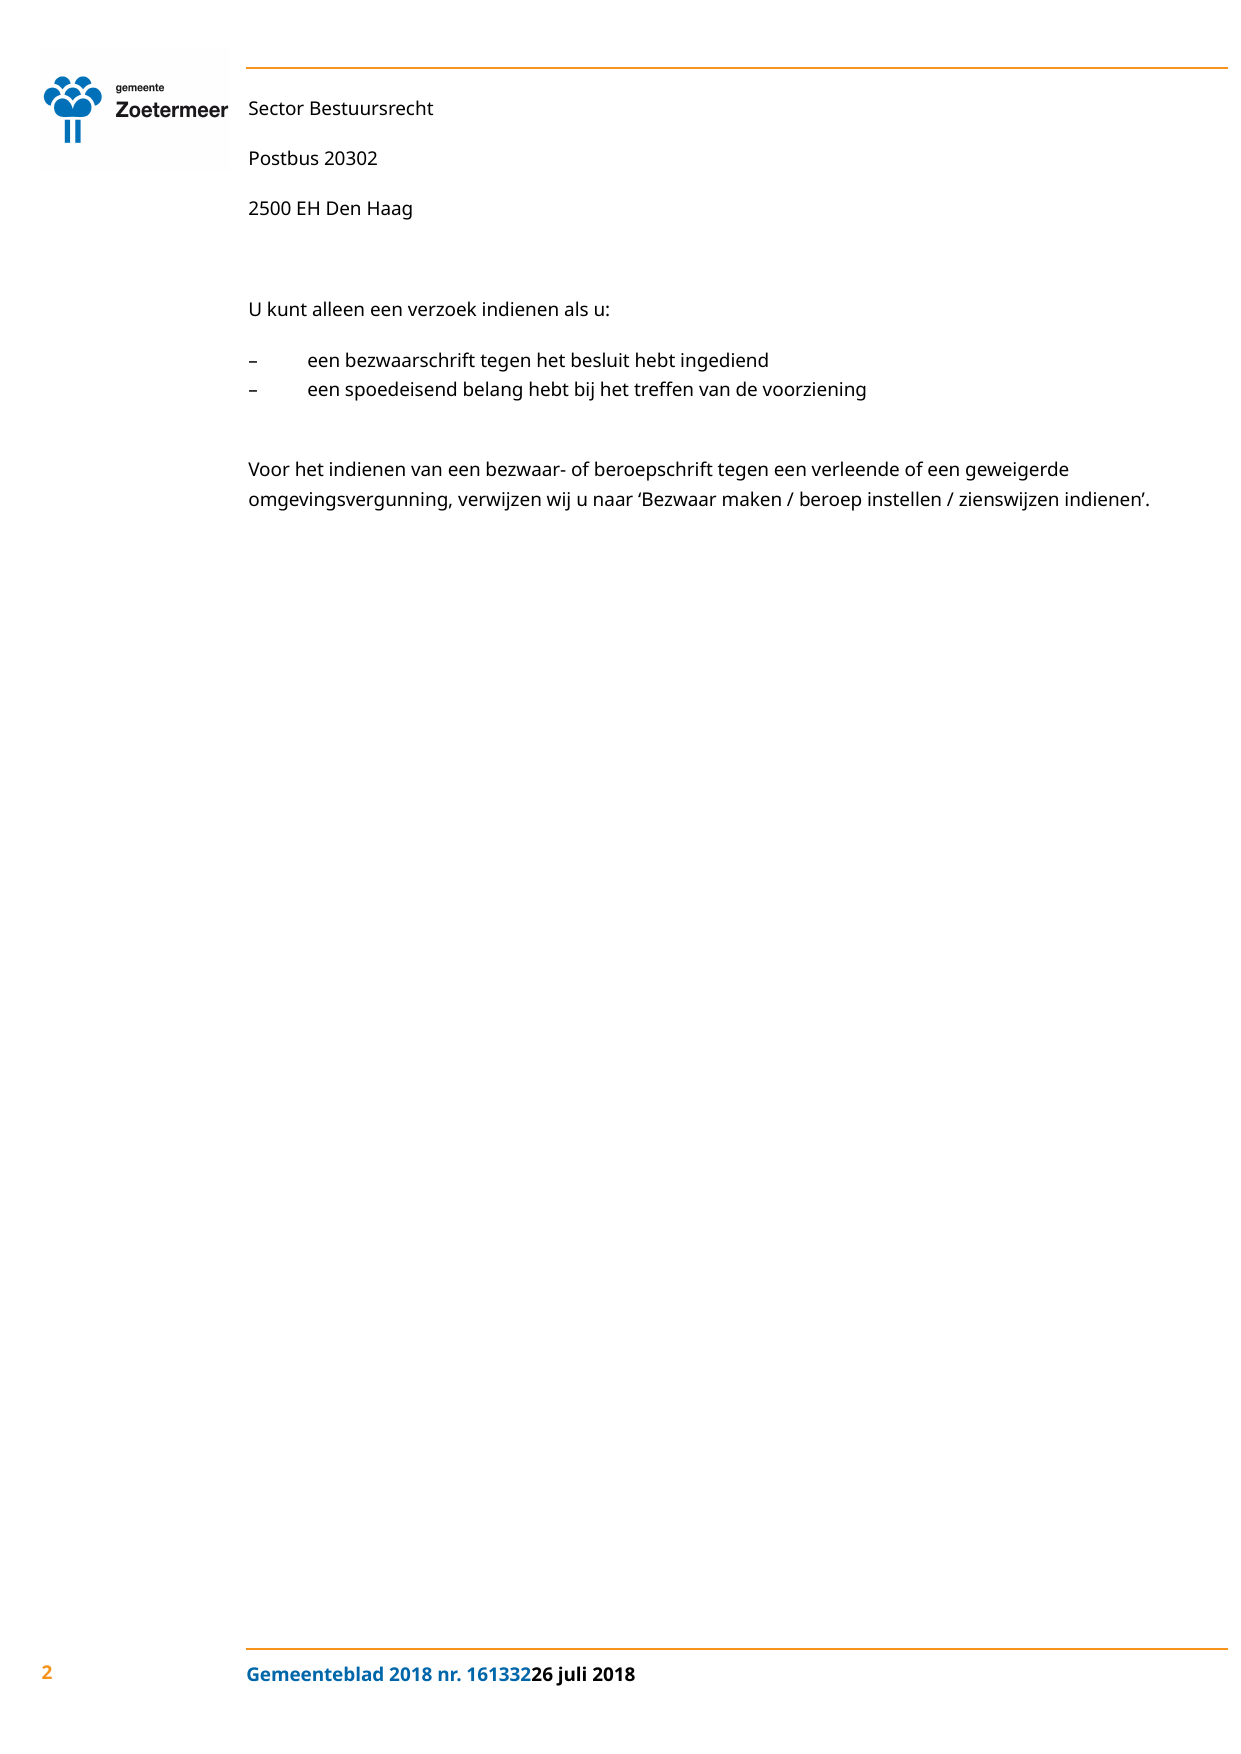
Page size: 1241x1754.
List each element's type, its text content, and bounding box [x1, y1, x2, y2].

text Sector Bestuursrecht [248, 95, 1152, 121]
list een bezwaarschrift tegen het besluit hebt ingediend [248, 347, 1152, 373]
text U kunt alleen een verzoek indienen als u: [248, 296, 1152, 322]
picture [41, 47, 231, 172]
text Postbus 20302 [248, 145, 1152, 171]
list een spoedeisend belang hebt bij het treffen van de voorziening [248, 376, 1152, 402]
text Voor het indienen van een bezwaar- of beroepschrift tegen een verleende of een geweigerde omgevingsvergunning, verwijzen wij u naar ‘Bezwaar maken / beroep instellen / zienswijzen indienen’. [248, 456, 1152, 512]
text 2500 EH Den Haag [248, 196, 1152, 221]
